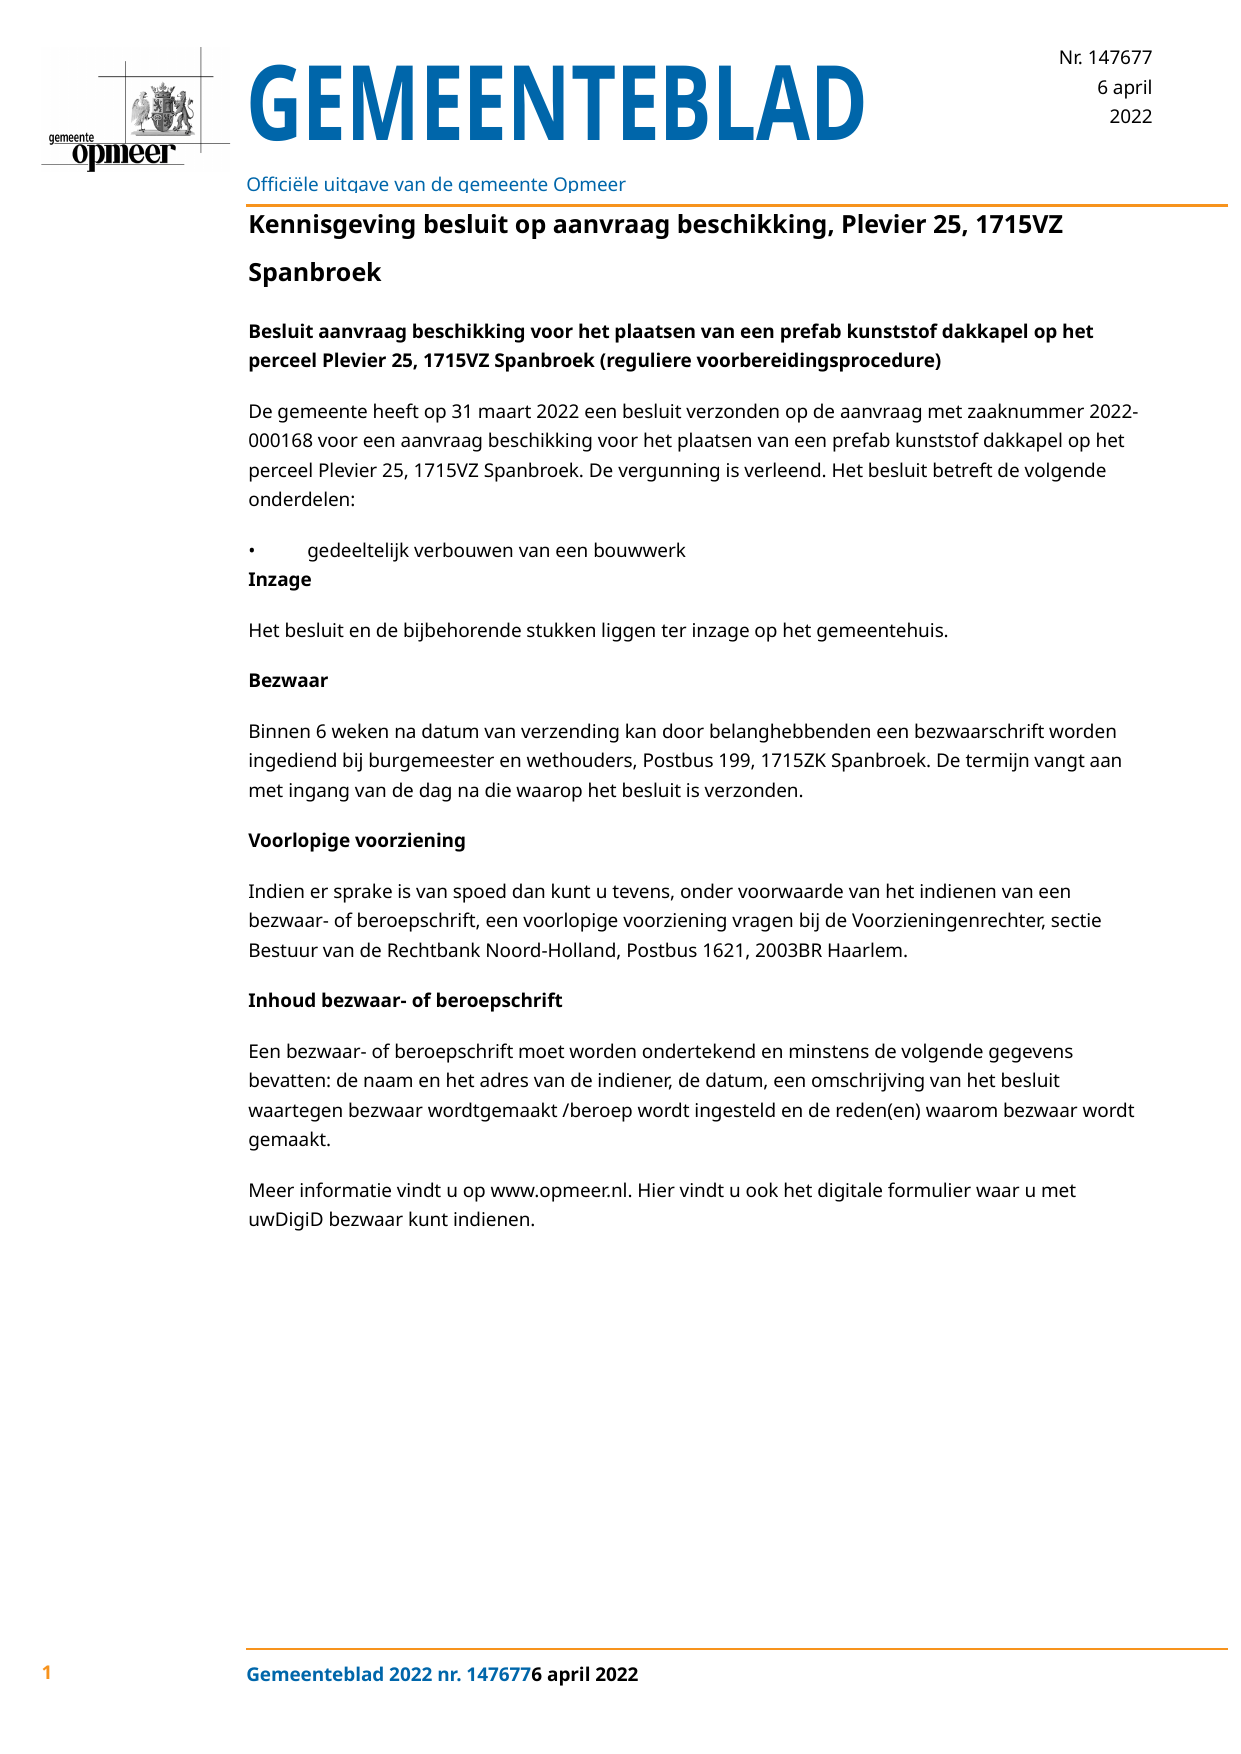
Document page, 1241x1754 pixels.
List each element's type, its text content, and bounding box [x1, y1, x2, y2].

text Inhoud bezwaar- of beroepschrift [248, 987, 1152, 1013]
text Binnen 6 weken na datum van verzending kan door belanghebbenden een bezwaarschrift worden ingediend bij burgemeester en wethouders, Postbus 199, 1715ZK Spanbroek. De termijn vangt aan met ingang van de dag na die waarop het besluit is verzonden. [248, 718, 1152, 803]
text Meer informatie vindt u op www.opmeer.nl. Hier vindt u ook het digitale formulier waar u met uwDigiD bezwaar kunt indienen. [248, 1177, 1152, 1232]
text Voorlopige voorziening [248, 827, 1152, 853]
text Indien er sprake is van spoed dan kunt u tevens, onder voorwaarde van het indienen van een bezwaar- of beroepschrift, een voorlopige voorziening vragen bij de Voorzieningenrechter, sectie Bestuur van de Rechtbank Noord-Holland, Postbus 1621, 2003BR Haarlem. [248, 878, 1152, 963]
text Bezwaar [248, 667, 1152, 693]
text Het besluit en de bijbehorende stukken liggen ter inzage op het gemeentehuis. [248, 617, 1152, 643]
text Een bezwaar- of beroepschrift moet worden ondertekend en minstens de volgende gegevens bevatten: de naam en het adres van de indiener, de datum, een omschrijving van het besluit waartegen bezwaar wordtgemaakt /beroep wordt ingesteld en de reden(en) waarom bezwaar wordt gemaakt. [248, 1038, 1152, 1152]
list gedeeltelijk verbouwen van een bouwwerk [248, 537, 1152, 563]
text Kennisgeving besluit op aanvraag beschikking, Plevier 25, 1715VZ Spanbroek [248, 207, 1152, 288]
text Besluit aanvraag beschikking voor het plaatsen van een prefab kunststof dakkapel op het perceel Plevier 25, 1715VZ Spanbroek (reguliere voorbereidingsprocedure) [248, 318, 1152, 373]
text Inzage [248, 567, 1152, 592]
text De gemeente heeft op 31 maart 2022 een besluit verzonden op de aanvraag met zaaknummer 2022-000168 voor een aanvraag beschikking voor het plaatsen van een prefab kunststof dakkapel op het perceel Plevier 25, 1715VZ Spanbroek. De vergunning is verleend. Het besluit betreft de volgende onderdelen: [248, 398, 1152, 512]
picture [41, 47, 231, 172]
